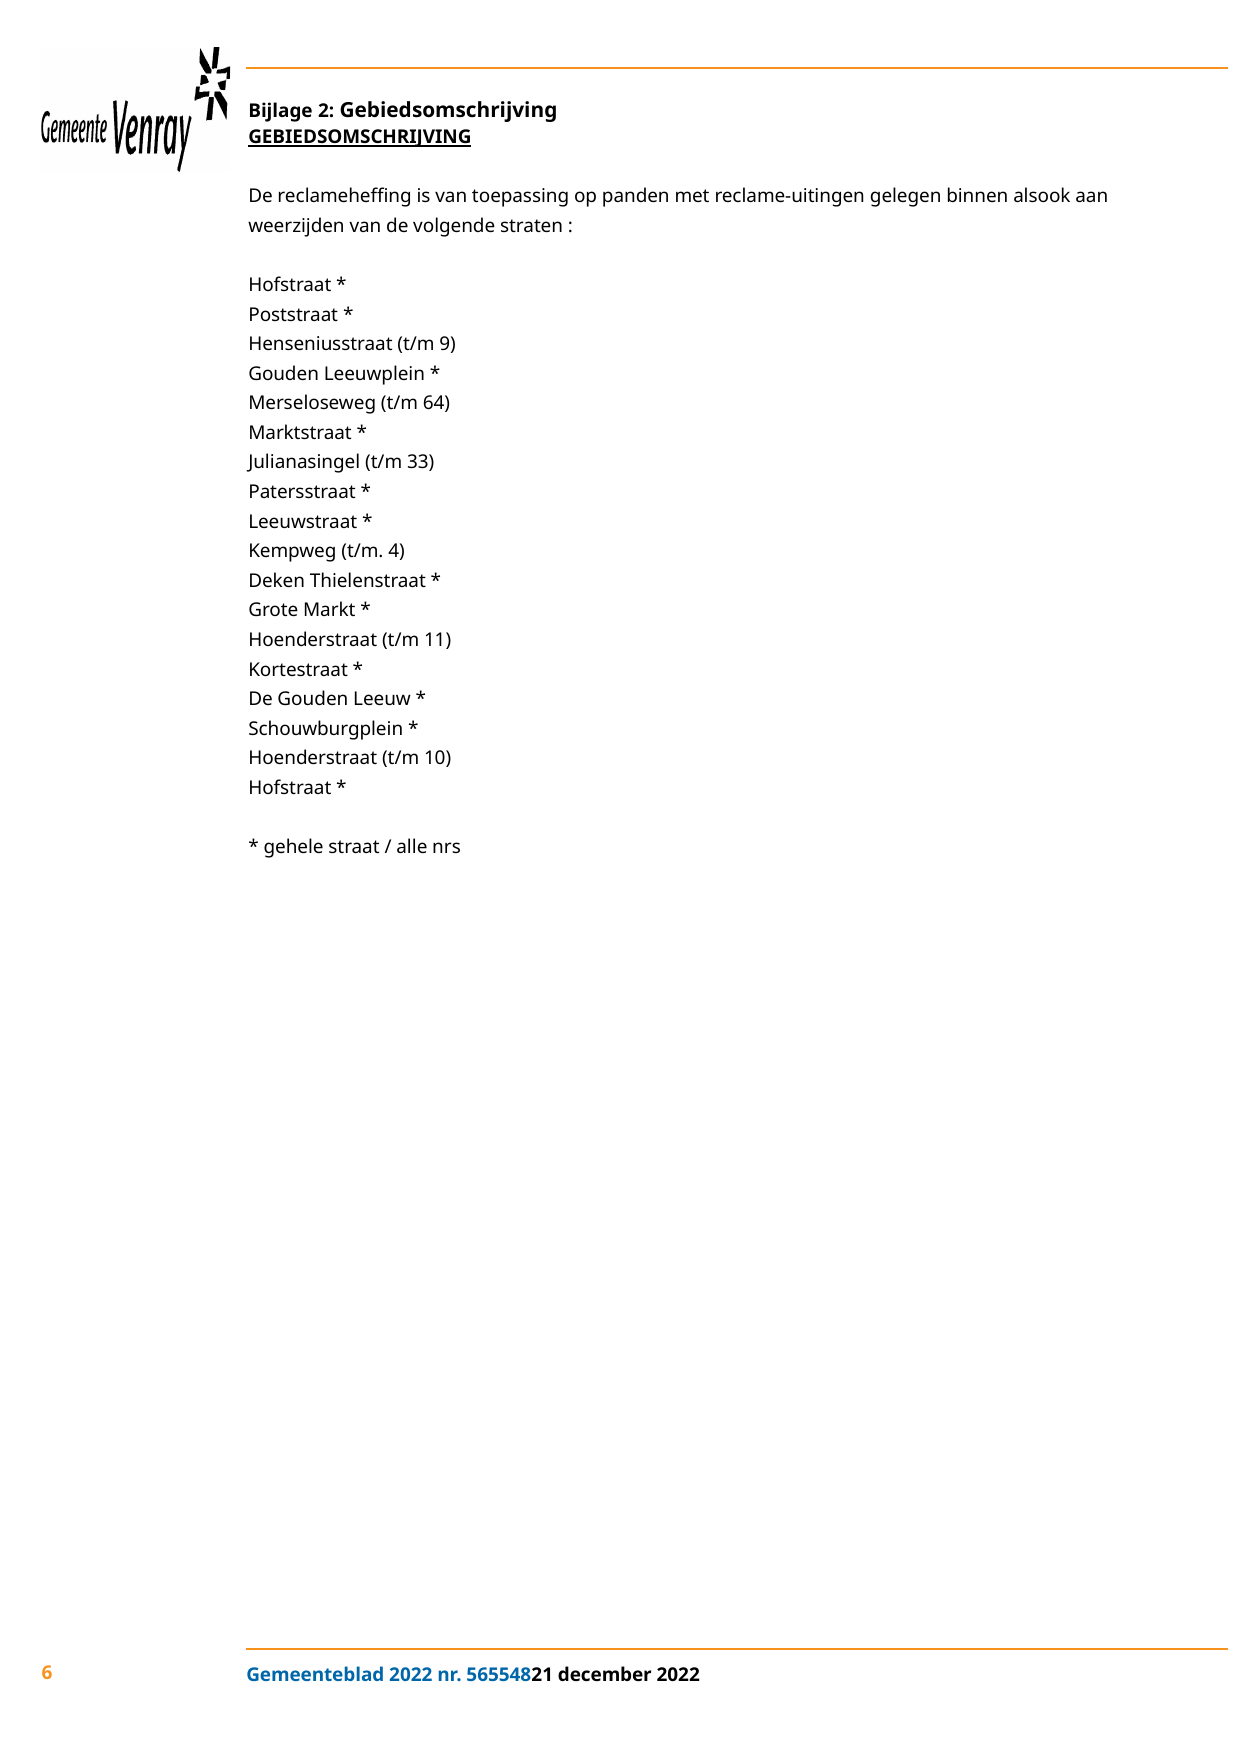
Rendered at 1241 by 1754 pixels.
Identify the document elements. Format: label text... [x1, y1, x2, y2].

text Marktstraat * [248, 419, 1152, 445]
text Deken Thielenstraat * [248, 567, 1152, 593]
text Kortestraat * [248, 656, 1152, 682]
text * gehele straat / alle nrs [248, 833, 1152, 859]
text Hofstraat * [248, 271, 1152, 297]
text Schouwburgplein * [248, 715, 1152, 741]
text Henseniusstraat (t/m 9) [248, 330, 1152, 356]
text Julianasingel (t/m 33) [248, 449, 1152, 474]
text GEBIEDSOMSCHRIJVING [248, 123, 1152, 149]
text De reclameheffing is van toepassing op panden met reclame-uitingen gelegen binnen alsook aan weerzijden van de volgende straten : [248, 182, 1152, 238]
text Patersstraat * [248, 478, 1152, 504]
text Grote Markt * [248, 597, 1152, 622]
text Gouden Leeuwplein * [248, 360, 1152, 386]
text Poststraat * [248, 301, 1152, 327]
text Hoenderstraat (t/m 10) [248, 744, 1152, 770]
picture [41, 47, 231, 172]
text De Gouden Leeuw * [248, 685, 1152, 711]
text Kempweg (t/m. 4) [248, 537, 1152, 563]
text Hoenderstraat (t/m 11) [248, 626, 1152, 652]
text Leeuwstraat * [248, 508, 1152, 534]
text Hofstraat * [248, 774, 1152, 800]
text Bijlage 2: Gebiedsomschrijving [248, 95, 1152, 123]
text Merseloseweg (t/m 64) [248, 389, 1152, 415]
